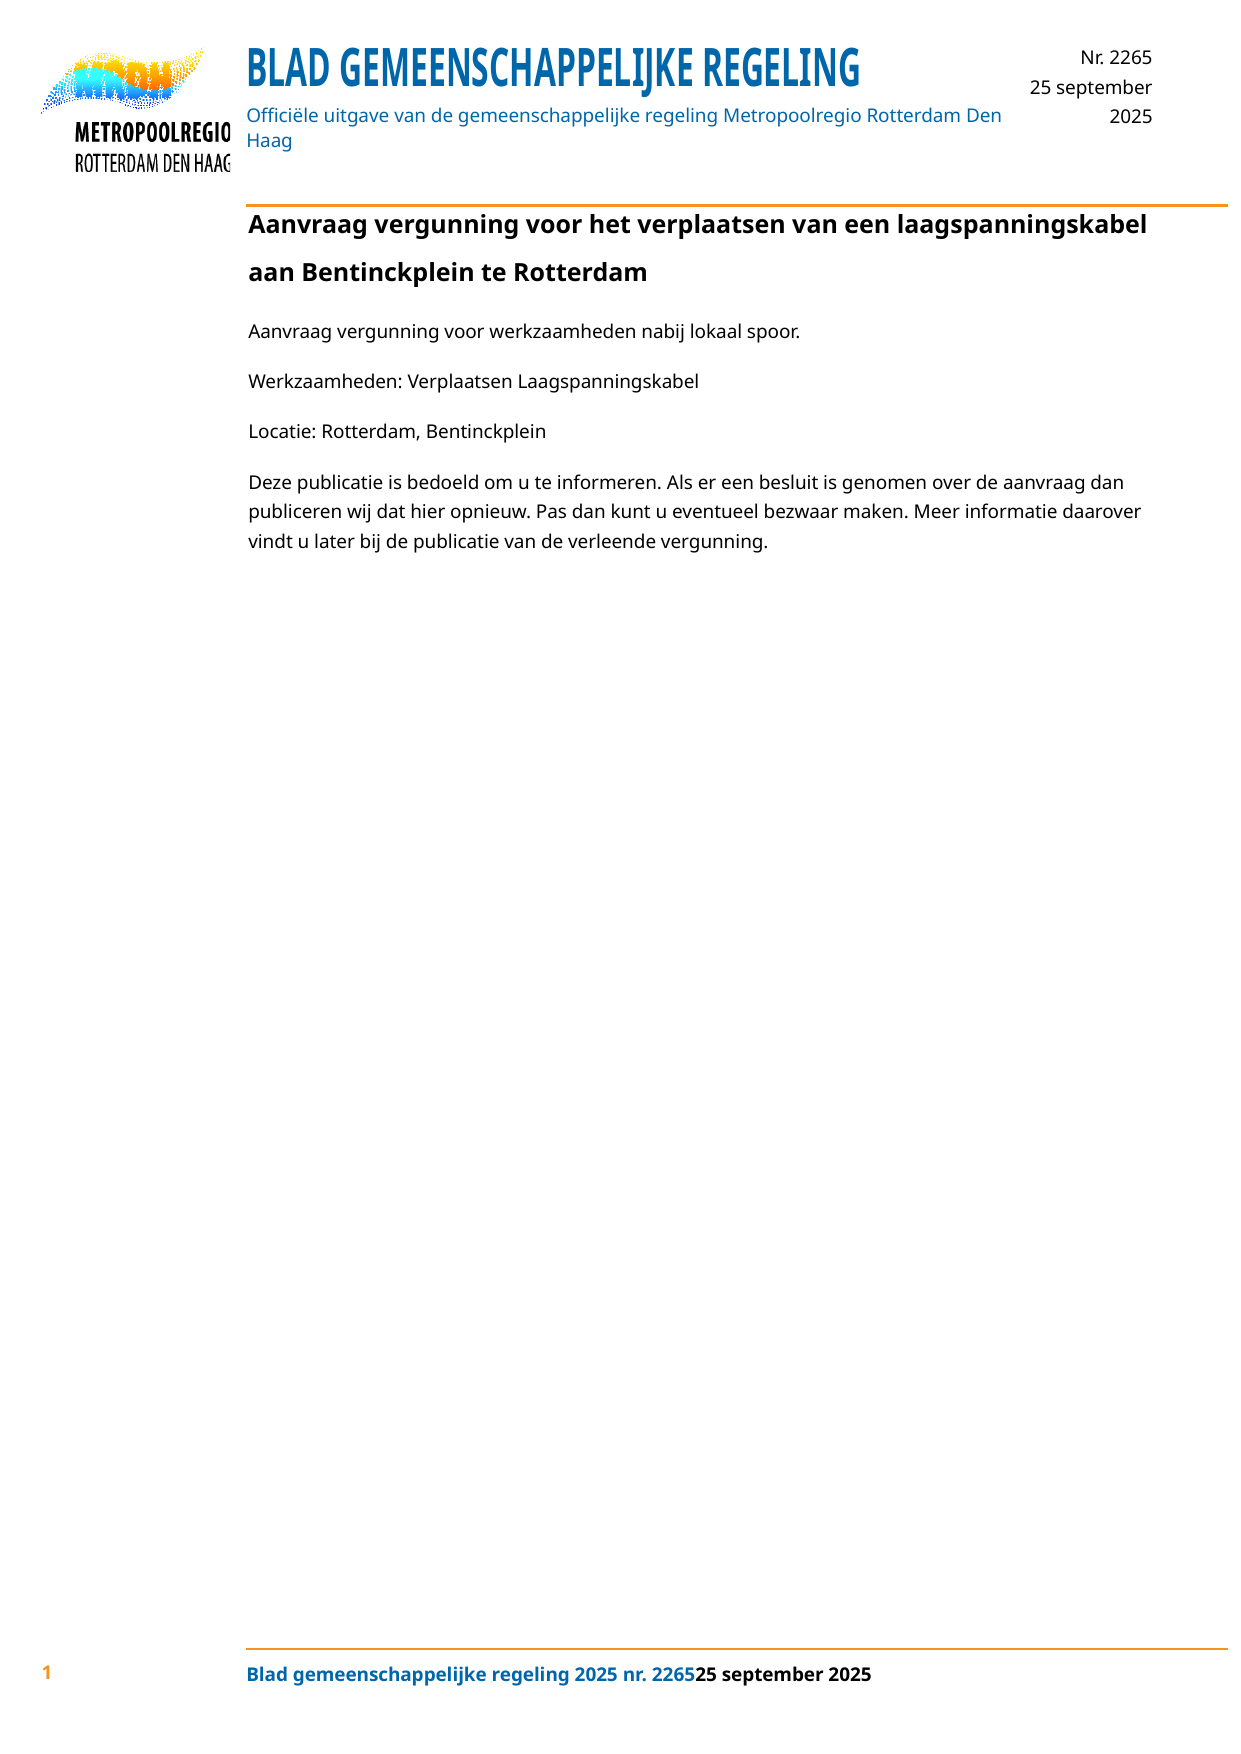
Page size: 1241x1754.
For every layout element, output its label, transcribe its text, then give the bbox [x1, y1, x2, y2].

text Locatie: Rotterdam, Bentinckplein [248, 419, 1152, 444]
picture [41, 47, 231, 172]
text Deze publicatie is bedoeld om u te informeren. Als er een besluit is genomen over de aanvraag dan publiceren wij dat hier opnieuw. Pas dan kunt u eventueel bezwaar maken. Meer informatie daarover vindt u later bij de publicatie van de verleende vergunning. [248, 469, 1152, 554]
text Aanvraag vergunning voor werkzaamheden nabij lokaal spoor. [248, 318, 1152, 344]
text Aanvraag vergunning voor het verplaatsen van een laagspanningskabel aan Bentinckplein te Rotterdam [248, 207, 1152, 288]
text Werkzaamheden: Verplaatsen Laagspanningskabel [248, 368, 1152, 394]
